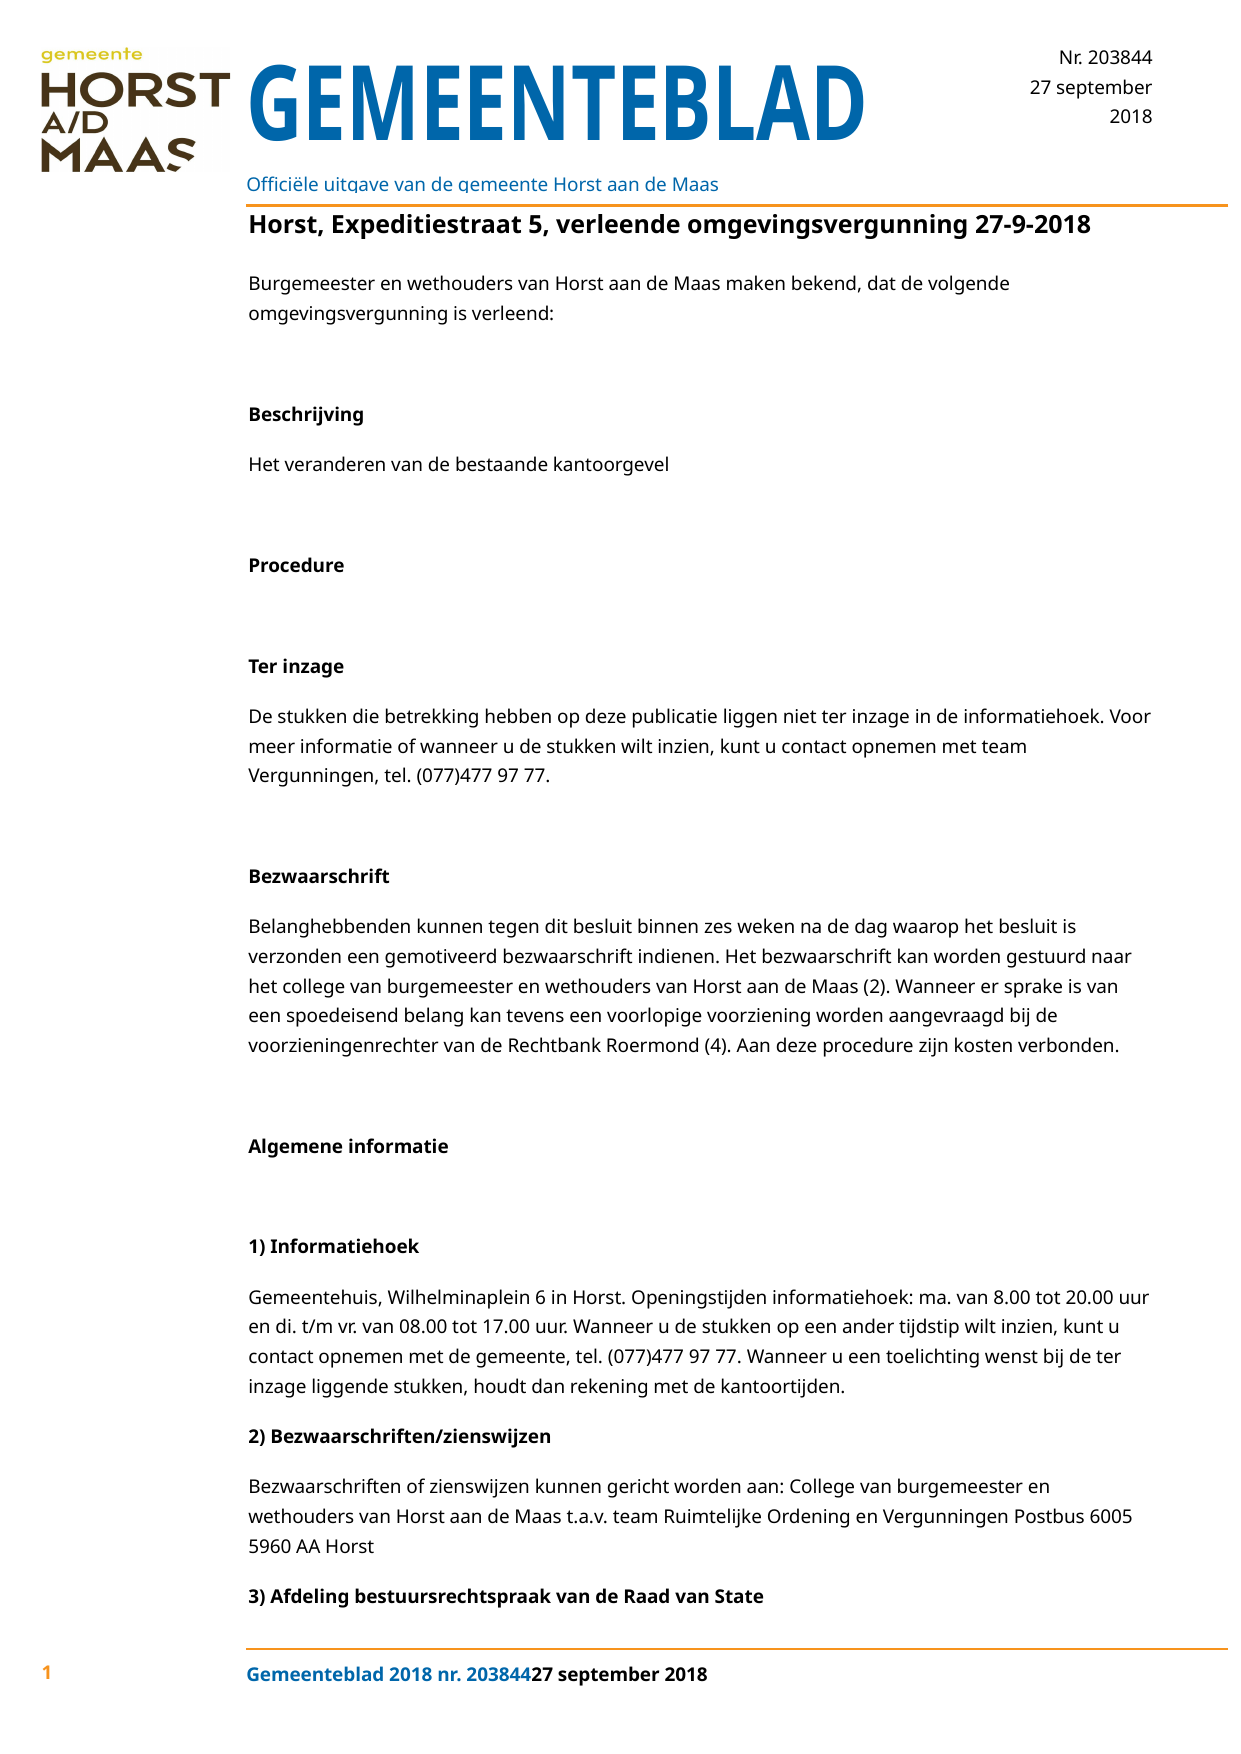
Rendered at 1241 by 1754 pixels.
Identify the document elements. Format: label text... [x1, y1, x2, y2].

text Horst, Expeditiestraat 5, verleende omgevingsvergunning 27-9-2018 [248, 207, 1152, 241]
text Procedure [248, 552, 1152, 578]
text Beschrijving [248, 401, 1152, 426]
text Belanghebbenden kunnen tegen dit besluit binnen zes weken na de dag waarop het besluit is verzonden een gemotiveerd bezwaarschrift indienen. Het bezwaarschrift kan worden gestuurd naar het college van burgemeester en wethouders van Horst aan de Maas (2). Wanneer er sprake is van een spoedeisend belang kan tevens een voorlopige voorziening worden aangevraagd bij de voorzieningenrechter van de Rechtbank Roermond (4). Aan deze procedure zijn kosten verbonden. [248, 914, 1152, 1058]
text Bezwaarschrift [248, 863, 1152, 889]
picture [41, 47, 231, 172]
text Het veranderen van de bestaande kantoorgevel [248, 451, 1152, 477]
text 2) Bezwaarschriften/zienswijzen [248, 1423, 1152, 1449]
text Algemene informatie [248, 1133, 1152, 1158]
text Ter inzage [248, 653, 1152, 678]
text Burgemeester en wethouders van Horst aan de Maas maken bekend, dat de volgende omgevingsvergunning is verleend: [248, 270, 1152, 326]
text Gemeentehuis, Wilhelminaplein 6 in Horst. Openingstijden informatiehoek: ma. van 8.00 tot 20.00 uur en di. t/m vr. van 08.00 tot 17.00 uur. Wanneer u de stukken op een ander tijdstip wilt inzien, kunt u contact opnemen met de gemeente, tel. (077)477 97 77. Wanneer u een toelichting wenst bij de ter inzage liggende stukken, houdt dan rekening met de kantoortijden. [248, 1284, 1152, 1398]
text De stukken die betrekking hebben op deze publicatie liggen niet ter inzage in de informatiehoek. Voor meer informatie of wanneer u de stukken wilt inzien, kunt u contact opnemen met team Vergunningen, tel. (077)477 97 77. [248, 703, 1152, 788]
text 3) Afdeling bestuursrechtspraak van de Raad van State [248, 1583, 1152, 1609]
text Bezwaarschriften of zienswijzen kunnen gericht worden aan: College van burgemeester en wethouders van Horst aan de Maas t.a.v. team Ruimtelijke Ordening en Vergunningen Postbus 6005 5960 AA Horst [248, 1474, 1152, 1558]
text 1) Informatiehoek [248, 1234, 1152, 1259]
